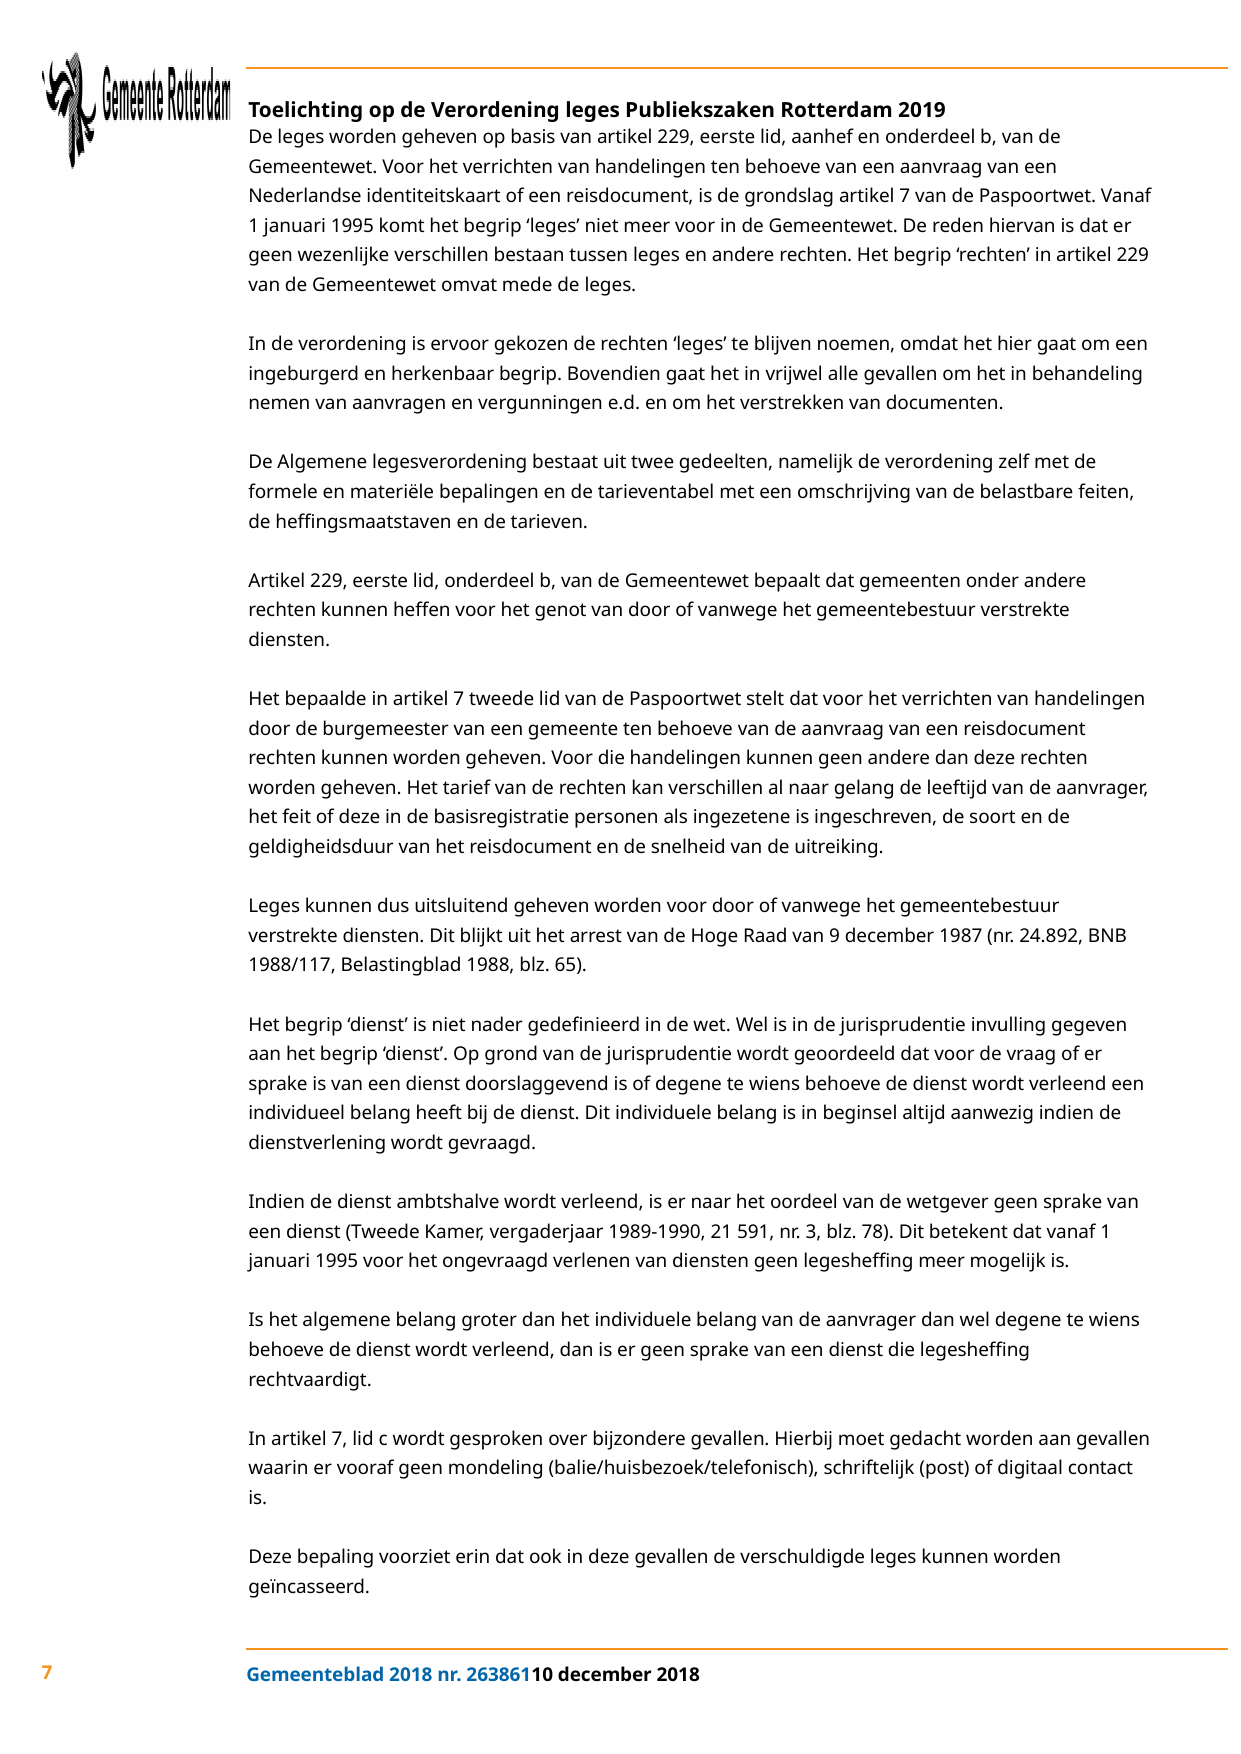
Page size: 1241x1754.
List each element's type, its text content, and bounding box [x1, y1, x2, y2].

text Is het algemene belang groter dan het individuele belang van de aanvrager dan wel degene te wiens behoeve de dienst wordt verleend, dan is er geen sprake van een dienst die legesheffing rechtvaardigt. [248, 1307, 1152, 1392]
text Het bepaalde in artikel 7 tweede lid van de Paspoortwet stelt dat voor het verrichten van handelingen door de burgemeester van een gemeente ten behoeve van de aanvraag van een reisdocument rechten kunnen worden geheven. Voor die handelingen kunnen geen andere dan deze rechten worden geheven. Het tarief van de rechten kan verschillen al naar gelang de leeftijd van de aanvrager, het feit of deze in de basisregistratie personen als ingezetene is ingeschreven, de soort en de geldigheidsduur van het reisdocument en de snelheid van de uitreiking. [248, 685, 1152, 859]
text Leges kunnen dus uitsluitend geheven worden voor door of vanwege het gemeentebestuur verstrekte diensten. Dit blijkt uit het arrest van de Hoge Raad van 9 december 1987 (nr. 24.892, BNB 1988/117, Belastingblad 1988, blz. 65). [248, 892, 1152, 977]
text Deze bepaling voorziet erin dat ook in deze gevallen de verschuldigde leges kunnen worden geïncasseerd. [248, 1543, 1152, 1599]
text De leges worden geheven op basis van artikel 229, eerste lid, aanhef en onderdeel b, van de Gemeentewet. Voor het verrichten van handelingen ten behoeve van een aanvraag van een Nederlandse identiteitskaart of een reisdocument, is de grondslag artikel 7 van de Paspoortwet. Vanaf 1 januari 1995 komt het begrip ‘leges’ niet meer voor in de Gemeentewet. De reden hiervan is dat er geen wezenlijke verschillen bestaan tussen leges en andere rechten. Het begrip ‘rechten’ in artikel 229 van de Gemeentewet omvat mede de leges. [248, 123, 1152, 297]
text Indien de dienst ambtshalve wordt verleend, is er naar het oordeel van de wetgever geen sprake van een dienst (Tweede Kamer, vergaderjaar 1989-1990, 21 591, nr. 3, blz. 78). Dit betekent dat vanaf 1 januari 1995 voor het ongevraagd verlenen van diensten geen legesheffing meer mogelijk is. [248, 1188, 1152, 1273]
text In de verordening is ervoor gekozen de rechten ‘leges’ te blijven noemen, omdat het hier gaat om een ingeburgerd en herkenbaar begrip. Bovendien gaat het in vrijwel alle gevallen om het in behandeling nemen van aanvragen en vergunningen e.d. en om het verstrekken van documenten. [248, 330, 1152, 415]
text De Algemene legesverordening bestaat uit twee gedeelten, namelijk de verordening zelf met de formele en materiële bepalingen en de tarieventabel met een omschrijving van de belastbare feiten, de heffingsmaatstaven en de tarieven. [248, 449, 1152, 534]
picture [41, 47, 231, 172]
text Artikel 229, eerste lid, onderdeel b, van de Gemeentewet bepaalt dat gemeenten onder andere rechten kunnen heffen voor het genot van door of vanwege het gemeentebestuur verstrekte diensten. [248, 567, 1152, 652]
text In artikel 7, lid c wordt gesproken over bijzondere gevallen. Hierbij moet gedacht worden aan gevallen waarin er vooraf geen mondeling (balie/huisbezoek/telefonisch), schriftelijk (post) of digitaal contact is. [248, 1425, 1152, 1510]
text Het begrip ‘dienst’ is niet nader gedefinieerd in de wet. Wel is in de jurisprudentie invulling gegeven aan het begrip ‘dienst’. Op grond van de jurisprudentie wordt geoordeeld dat voor de vraag of er sprake is van een dienst doorslaggevend is of degene te wiens behoeve de dienst wordt verleend een individueel belang heeft bij de dienst. Dit individuele belang is in beginsel altijd aanwezig indien de dienstverlening wordt gevraagd. [248, 1011, 1152, 1155]
text Toelichting op de Verordening leges Publiekszaken Rotterdam 2019 [248, 95, 1152, 123]
